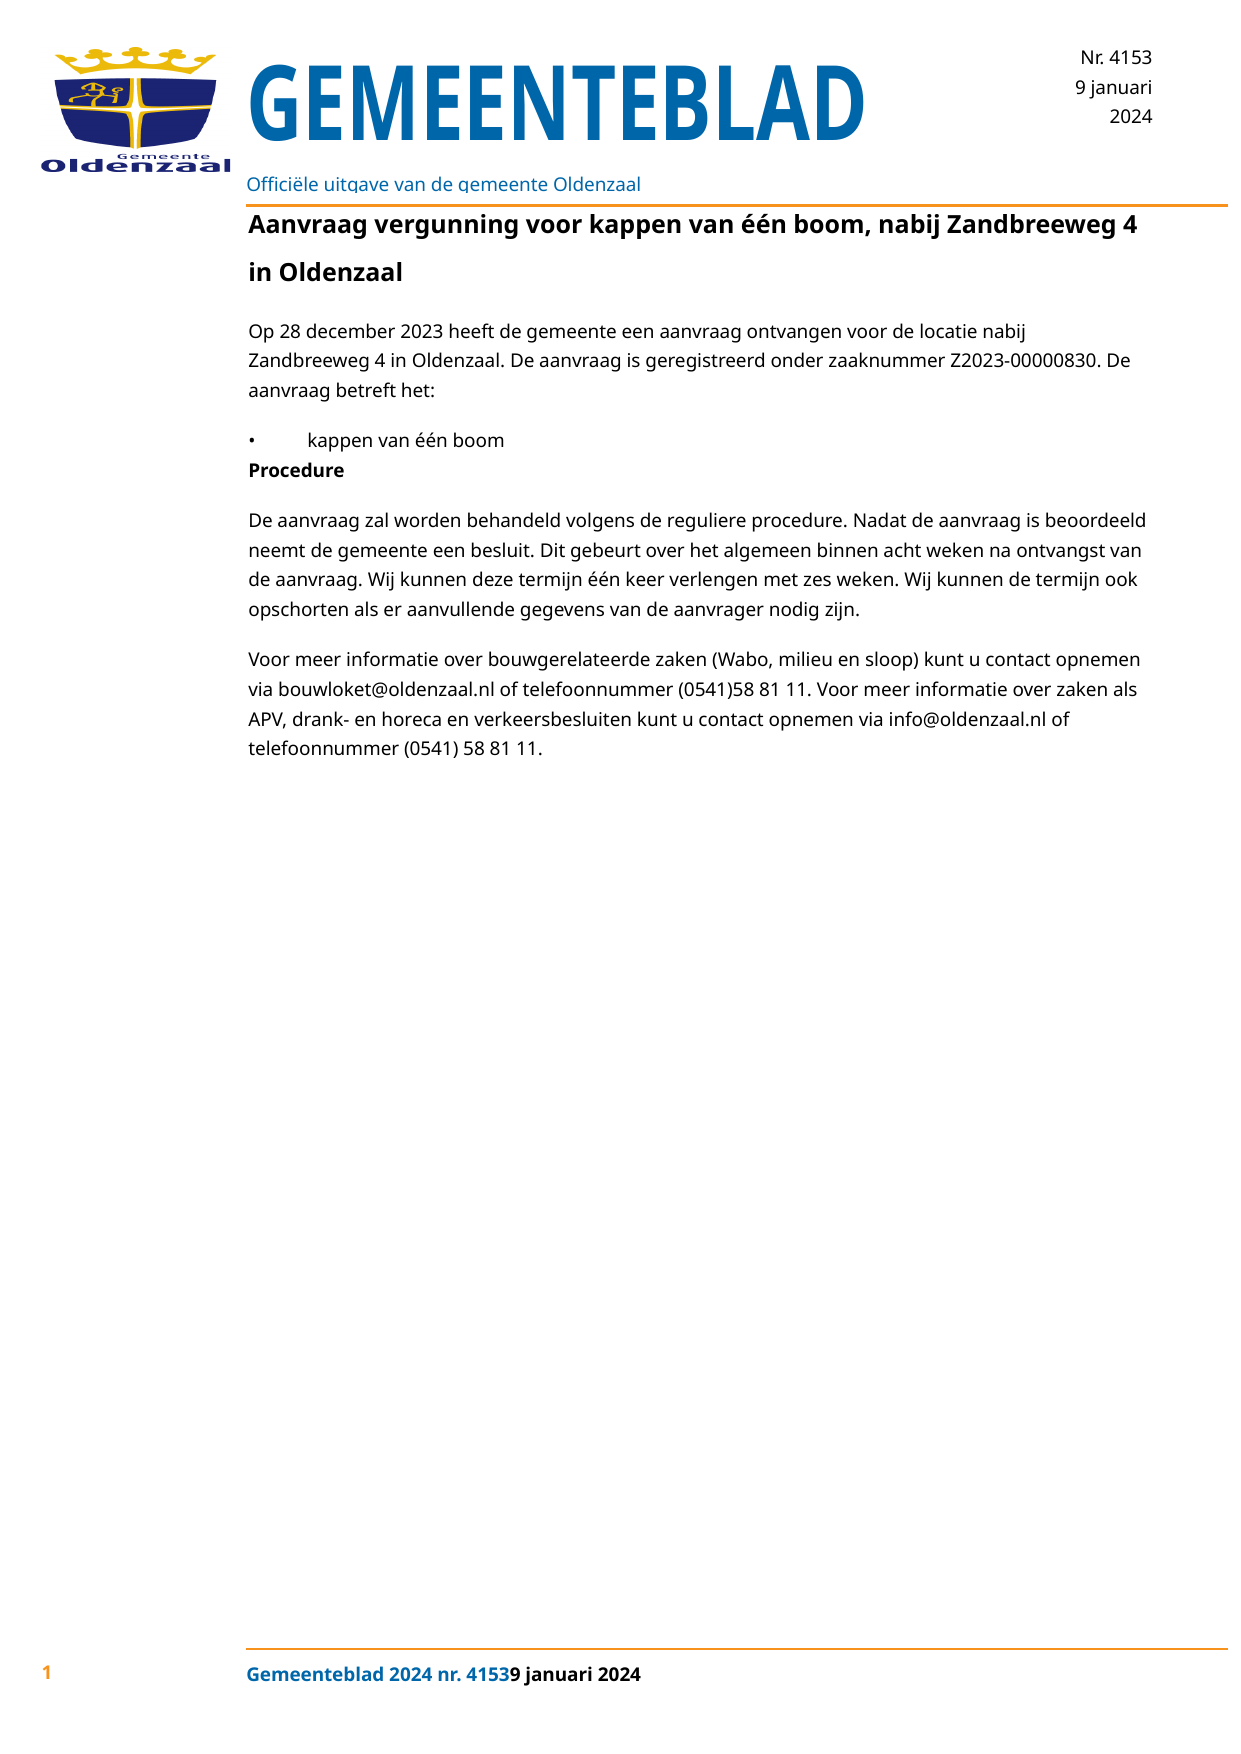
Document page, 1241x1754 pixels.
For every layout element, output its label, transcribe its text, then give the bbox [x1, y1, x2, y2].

text Procedure [248, 457, 1152, 483]
list kappen van één boom [248, 427, 1152, 453]
text De aanvraag zal worden behandeld volgens de reguliere procedure. Nadat de aanvraag is beoordeeld neemt de gemeente een besluit. Dit gebeurt over het algemeen binnen acht weken na ontvangst van de aanvraag. Wij kunnen deze termijn één keer verlengen met zes weken. Wij kunnen de termijn ook opschorten als er aanvullende gegevens van de aanvrager nodig zijn. [248, 507, 1152, 622]
text Voor meer informatie over bouwgerelateerde zaken (Wabo, milieu en sloop) kunt u contact opnemen via bouwloket@oldenzaal.nl of telefoonnummer (0541)58 81 11. Voor meer informatie over zaken als APV, drank- en horeca en verkeersbesluiten kunt u contact opnemen via info@oldenzaal.nl of telefoonnummer (0541) 58 81 11. [248, 647, 1152, 761]
text Aanvraag vergunning voor kappen van één boom, nabij Zandbreeweg 4 in Oldenzaal [248, 207, 1152, 288]
text Op 28 december 2023 heeft de gemeente een aanvraag ontvangen voor de locatie nabij Zandbreeweg 4 in Oldenzaal. De aanvraag is geregistreerd onder zaaknummer Z2023-00000830. De aanvraag betreft het: [248, 318, 1152, 403]
picture [41, 47, 231, 172]
